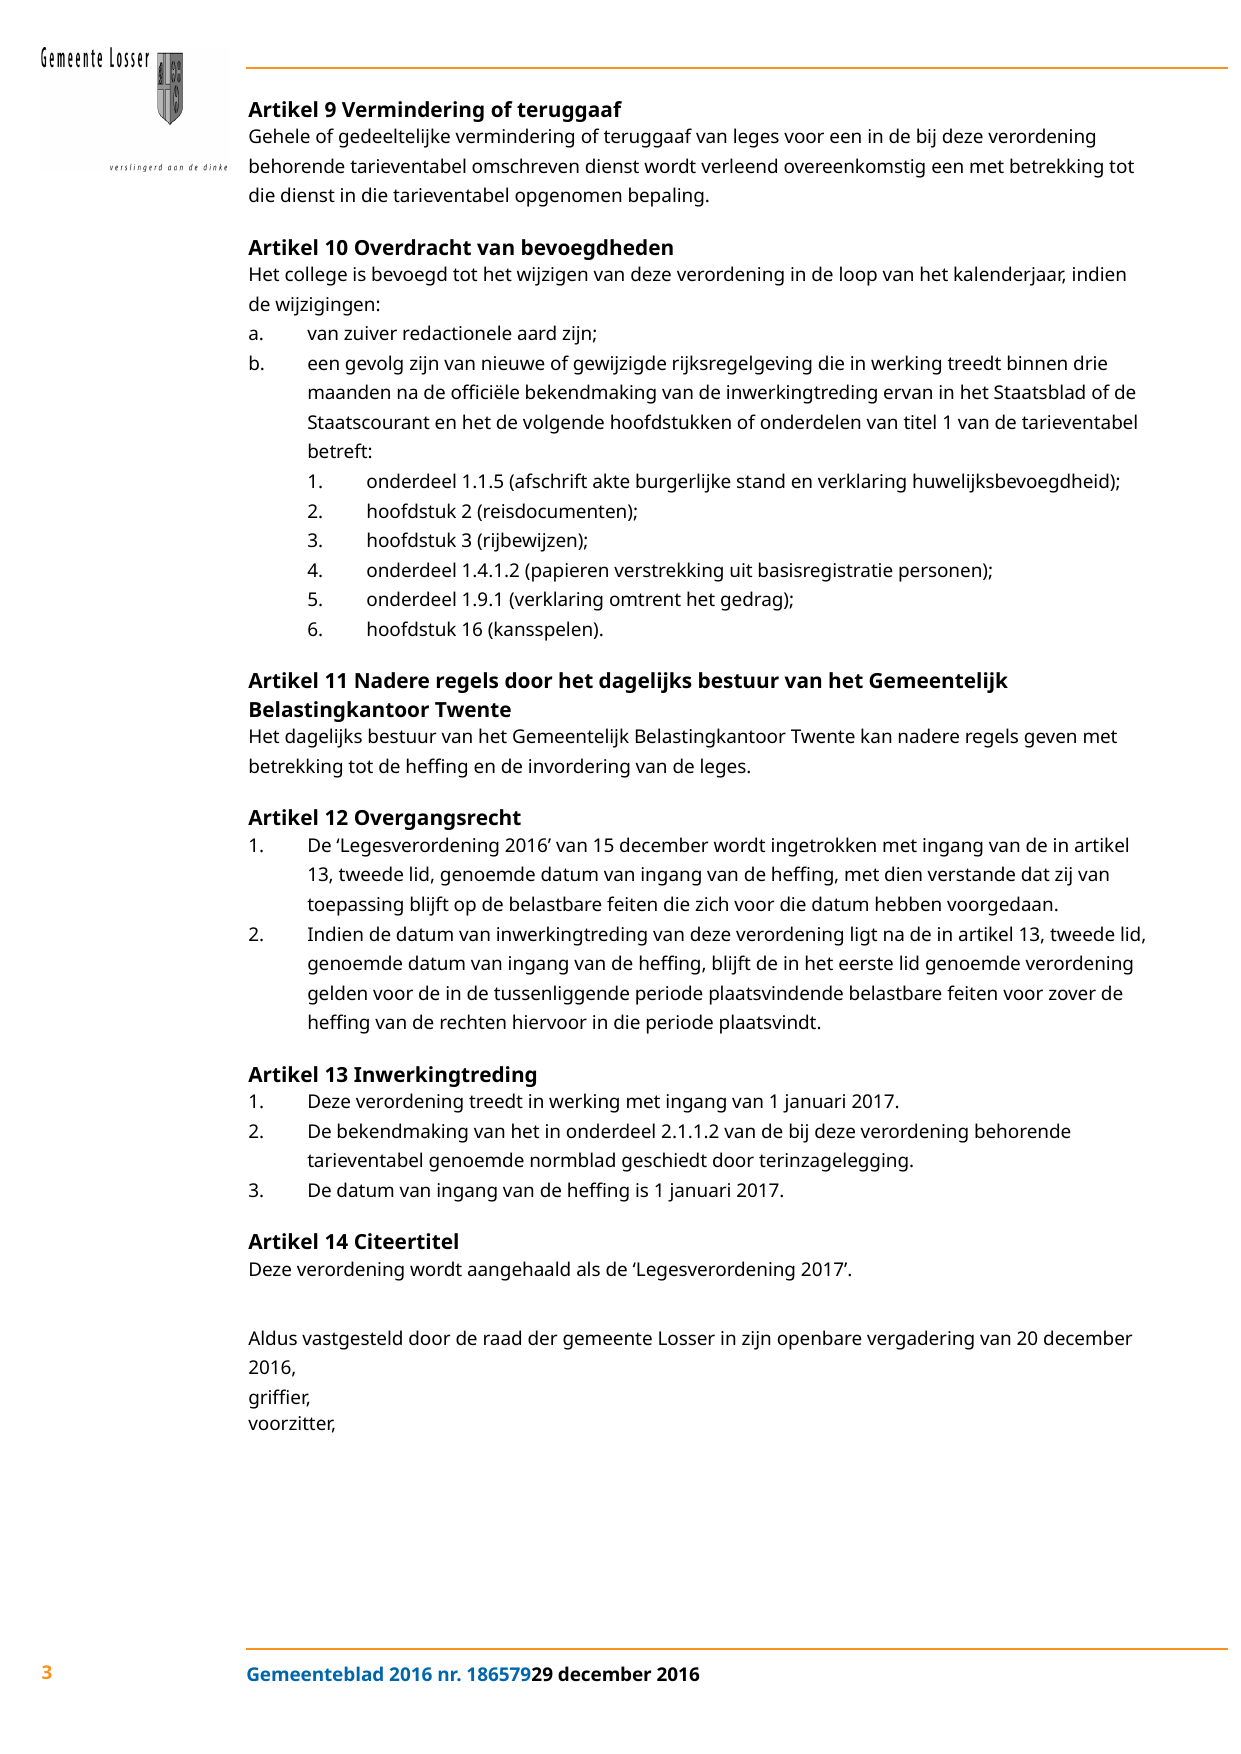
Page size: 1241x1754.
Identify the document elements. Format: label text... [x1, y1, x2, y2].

list De datum van ingang van de heffing is 1 januari 2017. [248, 1177, 1152, 1203]
list onderdeel 1.9.1 (verklaring omtrent het gedrag); [307, 587, 1152, 612]
list een gevolg zijn van nieuwe of gewijzigde rijksregelgeving die in werking treedt binnen drie maanden na de officiële bekendmaking van de inwerkingtreding ervan in het Staatsblad of de Staatscourant en het de volgende hoofdstukken of onderdelen van titel 1 van de tarieventabel betreft: [248, 350, 1152, 464]
text Artikel 11 Nadere regels door het dagelijks bestuur van het Gemeentelijk Belastingkantoor Twente [248, 667, 1152, 723]
text Gehele of gedeeltelijke vermindering of teruggaaf van leges voor een in de bij deze verordening behorende tarieventabel omschreven dienst wordt verleend overeenkomstig een met betrekking tot die dienst in die tarieventabel opgenomen bepaling. [248, 123, 1152, 208]
list De bekendmaking van het in onderdeel 2.1.1.2 van de bij deze verordening behorende tarieventabel genoemde normblad geschiedt door terinzagelegging. [248, 1118, 1152, 1173]
text Het dagelijks bestuur van het Gemeentelijk Belastingkantoor Twente kan nadere regels geven met betrekking tot de heffing en de invordering van de leges. [248, 723, 1152, 779]
list Deze verordening treedt in werking met ingang van 1 januari 2017. [248, 1088, 1152, 1114]
list van zuiver redactionele aard zijn; [248, 320, 1152, 346]
text voorzitter, [248, 1410, 1152, 1435]
text Artikel 9 Vermindering of teruggaaf [248, 95, 1152, 123]
list onderdeel 1.1.5 (afschrift akte burgerlijke stand en verklaring huwelijksbevoegdheid); [307, 468, 1152, 494]
text Artikel 13 Inwerkingtreding [248, 1060, 1152, 1088]
list hoofdstuk 2 (reisdocumenten); [307, 498, 1152, 524]
text Deze verordening wordt aangehaald als de ‘Legesverordening 2017’. [248, 1256, 1152, 1282]
text Artikel 14 Citeertitel [248, 1227, 1152, 1256]
picture [41, 47, 231, 172]
text Artikel 10 Overdracht van bevoegdheden [248, 233, 1152, 261]
list Indien de datum van inwerkingtreding van deze verordening ligt na de in artikel 13, tweede lid, genoemde datum van ingang van de heffing, blijft de in het eerste lid genoemde verordening gelden voor de in de tussenliggende periode plaatsvindende belastbare feiten voor zover de heffing van de rechten hiervoor in die periode plaatsvindt. [248, 921, 1152, 1035]
list De ‘Legesverordening 2016’ van 15 december wordt ingetrokken met ingang van de in artikel 13, tweede lid, genoemde datum van ingang van de heffing, met dien verstande dat zij van toepassing blijft op de belastbare feiten die zich voor die datum hebben voorgedaan. [248, 832, 1152, 917]
text Aldus vastgesteld door de raad der gemeente Losser in zijn openbare vergadering van 20 december 2016, [248, 1325, 1152, 1380]
list hoofdstuk 3 (rijbewijzen); [307, 527, 1152, 553]
text griffier, [248, 1384, 1152, 1410]
list hoofdstuk 16 (kansspelen). [307, 616, 1152, 642]
text Het college is bevoegd tot het wijzigen van deze verordening in de loop van het kalenderjaar, indien de wijzigingen: [248, 261, 1152, 317]
text Artikel 12 Overgangsrecht [248, 803, 1152, 832]
list onderdeel 1.4.1.2 (papieren verstrekking uit basisregistratie personen); [307, 557, 1152, 583]
